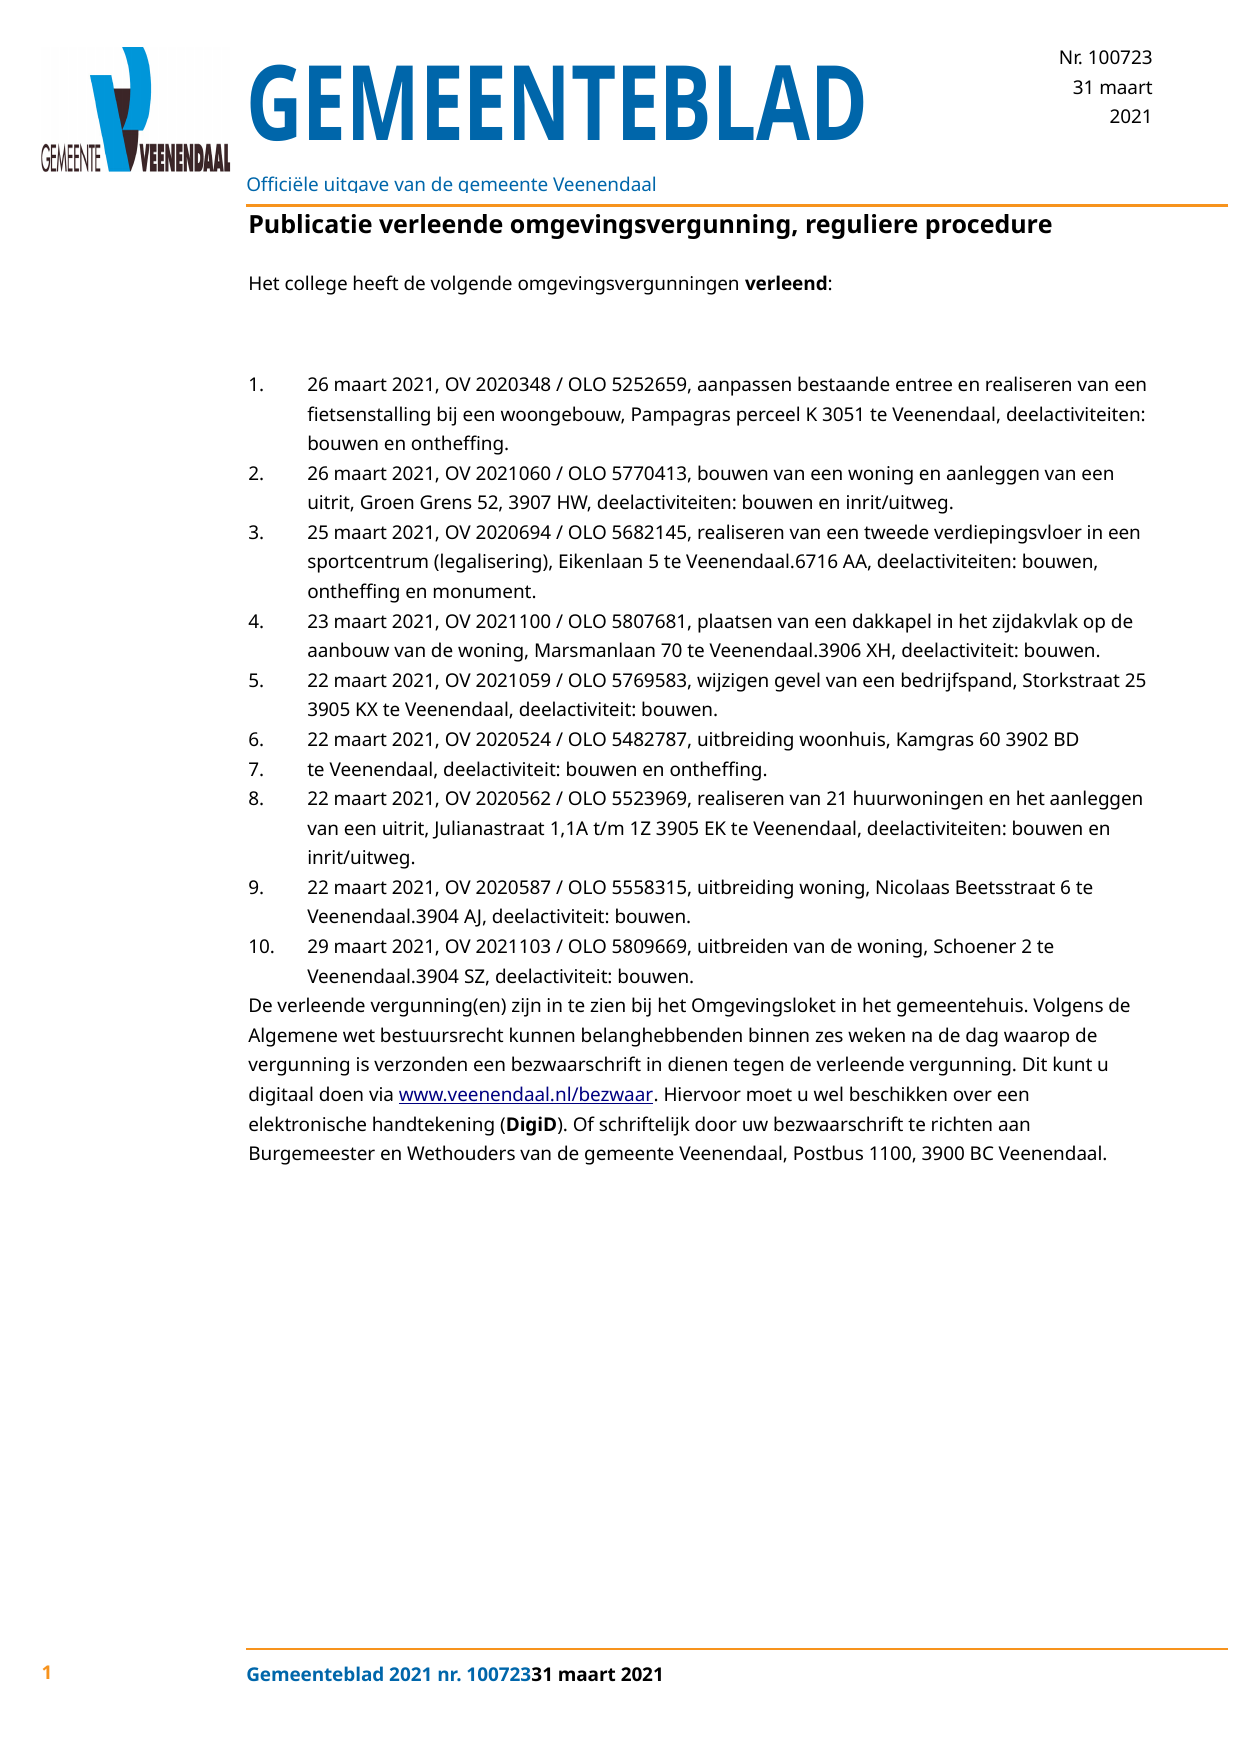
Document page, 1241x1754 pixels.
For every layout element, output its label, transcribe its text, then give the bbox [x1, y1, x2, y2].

list 29 maart 2021, OV 2021103 / OLO 5809669, uitbreiden van de woning, Schoener 2 te Veenendaal.3904 SZ, deelactiviteit: bouwen. [248, 933, 1152, 988]
text De verleende vergunning(en) zijn in te zien bij het Omgevingsloket in het gemeentehuis. Volgens de Algemene wet bestuursrecht kunnen belanghebbenden binnen zes weken na de dag waarop de vergunning is verzonden een bezwaarschrift in dienen tegen de verleende vergunning. Dit kunt u digitaal doen via www.veenendaal.nl/bezwaar. Hiervoor moet u wel beschikken over een elektronische handtekening (DigiD). Of schriftelijk door uw bezwaarschrift te richten aan Burgemeester en Wethouders van de gemeente Veenendaal, Postbus 1100, 3900 BC Veenendaal. [248, 992, 1152, 1166]
list 26 maart 2021, OV 2020348 / OLO 5252659, aanpassen bestaande entree en realiseren van een fietsenstalling bij een woongebouw, Pampagras perceel K 3051 te Veenendaal, deelactiviteiten: bouwen en ontheffing. [248, 371, 1152, 456]
list 26 maart 2021, OV 2021060 / OLO 5770413, bouwen van een woning en aanleggen van een uitrit, Groen Grens 52, 3907 HW, deelactiviteiten: bouwen en inrit/uitweg. [248, 460, 1152, 515]
text Het college heeft de volgende omgevingsvergunningen verleend: [248, 270, 1152, 296]
text Publicatie verleende omgevingsvergunning, reguliere procedure [248, 207, 1152, 241]
list te Veenendaal, deelactiviteit: bouwen en ontheffing. [248, 756, 1152, 781]
list 22 maart 2021, OV 2021059 / OLO 5769583, wijzigen gevel van een bedrijfspand, Storkstraat 25 3905 KX te Veenendaal, deelactiviteit: bouwen. [248, 667, 1152, 722]
list 22 maart 2021, OV 2020587 / OLO 5558315, uitbreiding woning, Nicolaas Beetsstraat 6 te Veenendaal.3904 AJ, deelactiviteit: bouwen. [248, 874, 1152, 929]
list 22 maart 2021, OV 2020524 / OLO 5482787, uitbreiding woonhuis, Kamgras 60 3902 BD [248, 726, 1152, 752]
picture [41, 47, 130, 172]
picture [123, 47, 231, 172]
list 22 maart 2021, OV 2020562 / OLO 5523969, realiseren van 21 huurwoningen en het aanleggen van een uitrit, Julianastraat 1,1A t/m 1Z 3905 EK te Veenendaal, deelactiviteiten: bouwen en inrit/uitweg. [248, 785, 1152, 870]
list 25 maart 2021, OV 2020694 / OLO 5682145, realiseren van een tweede verdiepingsvloer in een sportcentrum (legalisering), Eikenlaan 5 te Veenendaal.6716 AA, deelactiviteiten: bouwen, ontheffing en monument. [248, 519, 1152, 604]
list 23 maart 2021, OV 2021100 / OLO 5807681, plaatsen van een dakkapel in het zijdakvlak op de aanbouw van de woning, Marsmanlaan 70 te Veenendaal.3906 XH, deelactiviteit: bouwen. [248, 608, 1152, 663]
